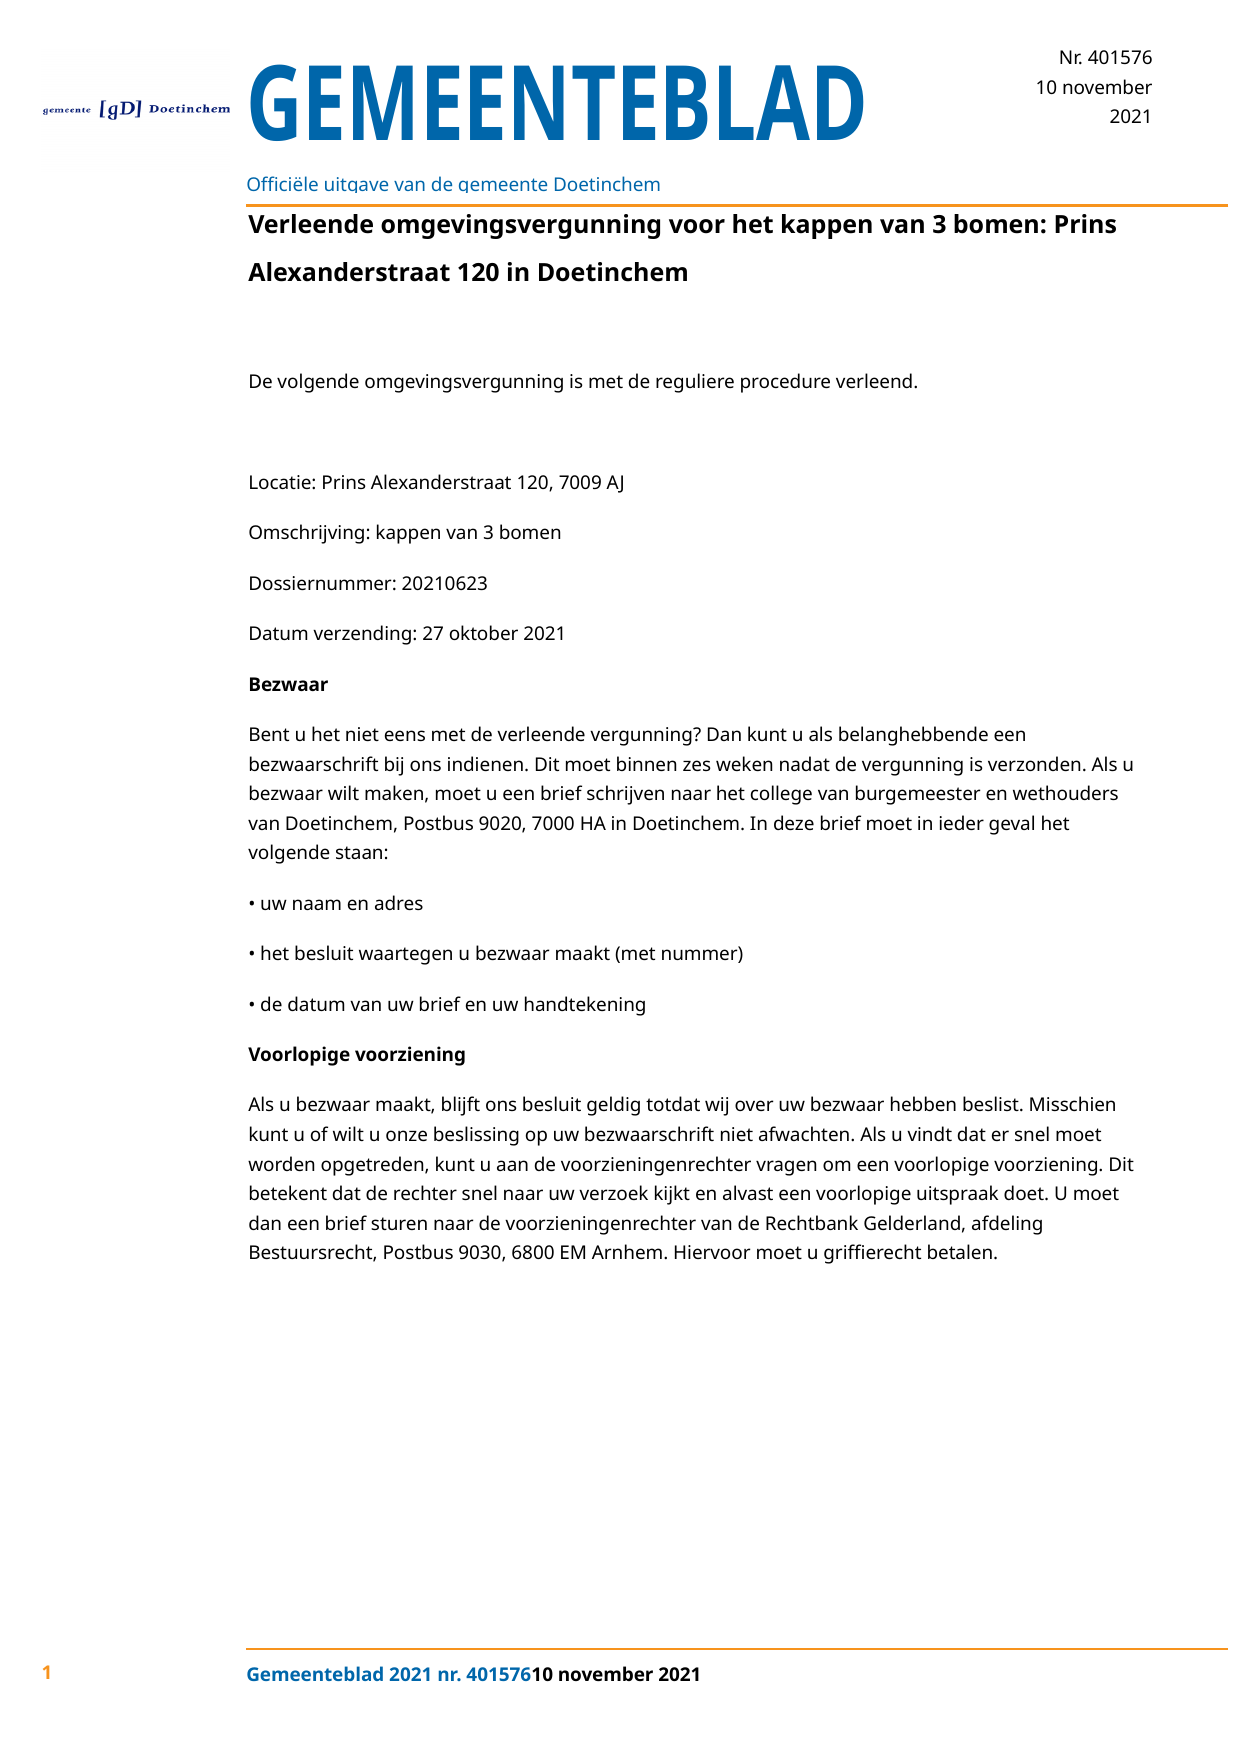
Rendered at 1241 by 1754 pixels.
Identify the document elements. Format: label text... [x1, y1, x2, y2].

text Datum verzending: 27 oktober 2021 [248, 620, 1152, 646]
text Verleende omgevingsvergunning voor het kappen van 3 bomen: Prins Alexanderstraat 120 in Doetinchem [248, 207, 1152, 288]
text • het besluit waartegen u bezwaar maakt (met nummer) [248, 940, 1152, 966]
picture [41, 47, 231, 172]
text Dossiernummer: 20210623 [248, 570, 1152, 596]
text Locatie: Prins Alexanderstraat 120, 7009 AJ [248, 469, 1152, 495]
text Bezwaar [248, 671, 1152, 697]
text Omschrijving: kappen van 3 bomen [248, 519, 1152, 545]
text • uw naam en adres [248, 890, 1152, 916]
text Voorlopige voorziening [248, 1041, 1152, 1067]
text Bent u het niet eens met de verleende vergunning? Dan kunt u als belanghebbende een bezwaarschrift bij ons indienen. Dit moet binnen zes weken nadat de vergunning is verzonden. Als u bezwaar wilt maken, moet u een brief schrijven naar het college van burgemeester en wethouders van Doetinchem, Postbus 9020, 7000 HA in Doetinchem. In deze brief moet in ieder geval het volgende staan: [248, 721, 1152, 865]
text • de datum van uw brief en uw handtekening [248, 991, 1152, 1017]
text De volgende omgevingsvergunning is met de reguliere procedure verleend. [248, 368, 1152, 394]
text Als u bezwaar maakt, blijft ons besluit geldig totdat wij over uw bezwaar hebben beslist. Misschien kunt u of wilt u onze beslissing op uw bezwaarschrift niet afwachten. Als u vindt dat er snel moet worden opgetreden, kunt u aan de voorzieningenrechter vragen om een voorlopige voorziening. Dit betekent dat de rechter snel naar uw verzoek kijkt en alvast een voorlopige uitspraak doet. U moet dan een brief sturen naar de voorzieningenrechter van de Rechtbank Gelderland, afdeling Bestuursrecht, Postbus 9030, 6800 EM Arnhem. Hiervoor moet u griffierecht betalen. [248, 1092, 1152, 1265]
